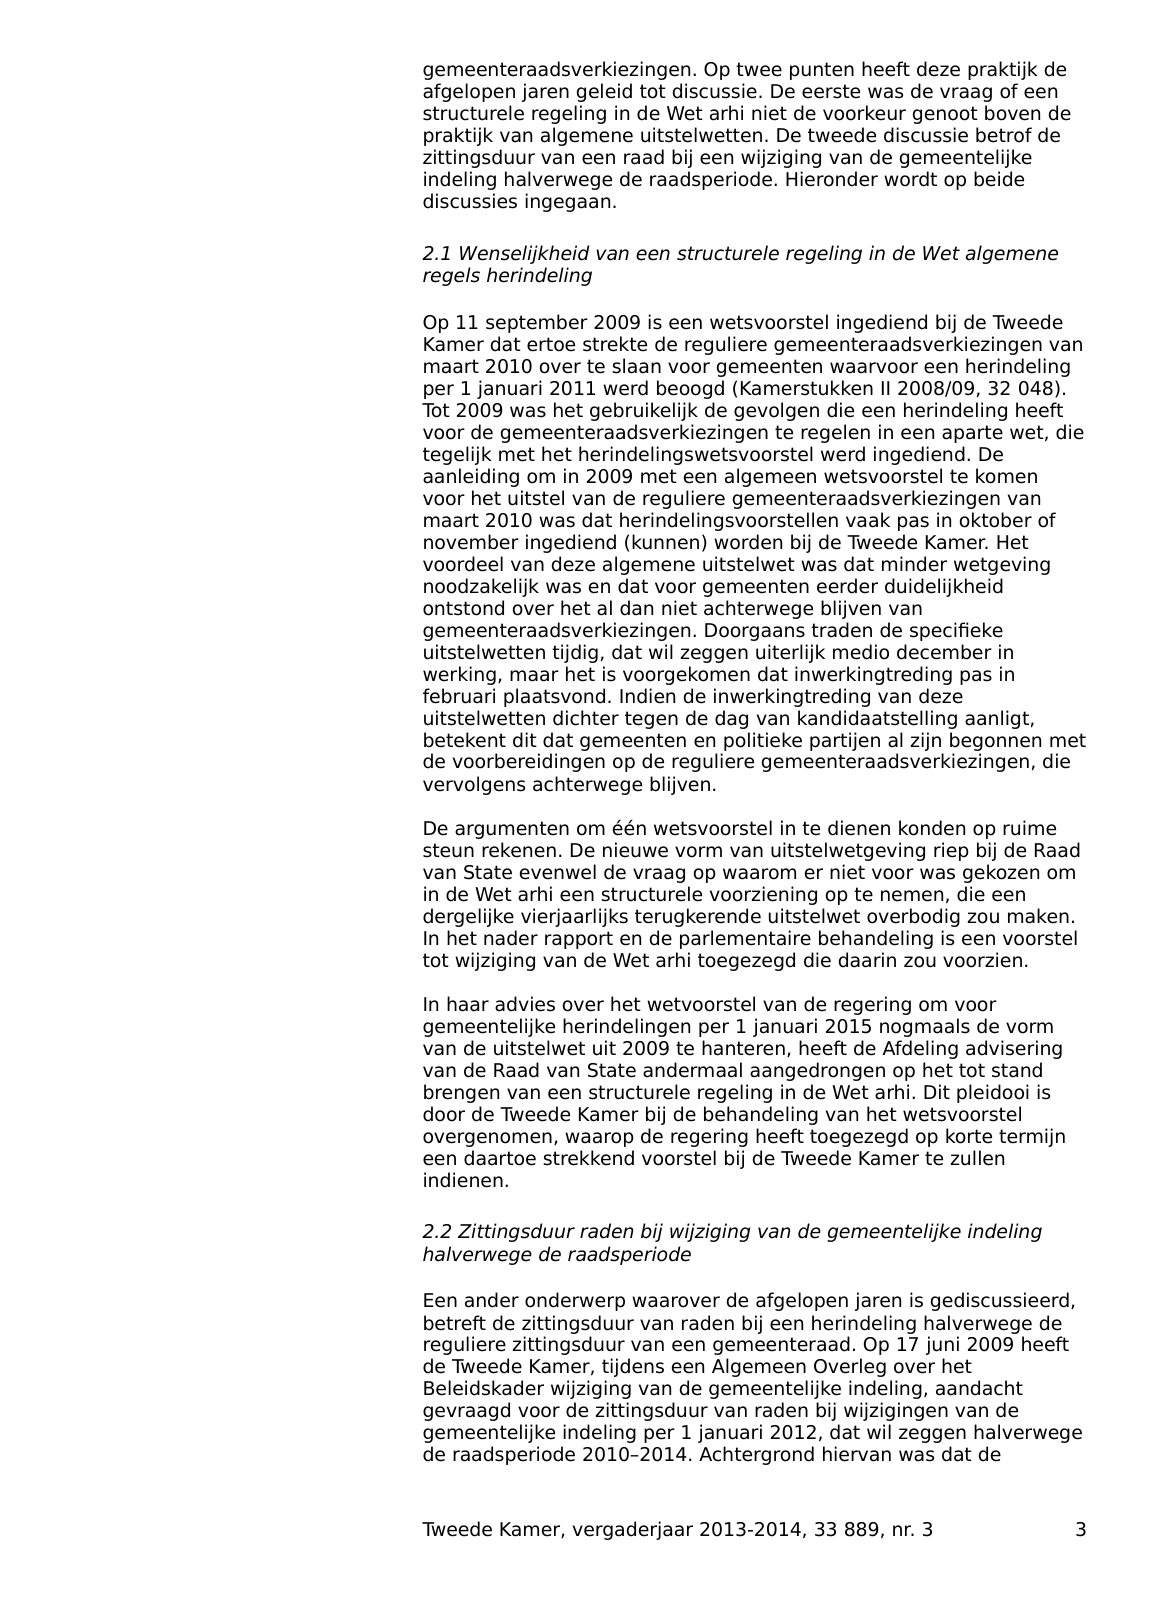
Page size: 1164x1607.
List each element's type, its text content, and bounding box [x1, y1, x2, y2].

subtitle 2.1 Wenselijkheid van een structurele regeling in de Wet algemene regels herindeling [422, 243, 1087, 287]
text In haar advies over het wetvoorstel van de regering om voor gemeentelijke herindelingen per 1 januari 2015 nogmaals de vorm van de uitstelwet uit 2009 te hanteren, heeft de Afdeling advisering van de Raad van State andermaal aangedrongen op het tot stand brengen van een structurele regeling in de Wet arhi. Dit pleidooi is door de Tweede Kamer bij de behandeling van het wetsvoorstel overgenomen, waarop de regering heeft toegezegd op korte termijn een daartoe strekkend voorstel bij de Tweede Kamer te zullen indienen. [422, 994, 1087, 1191]
text Op 11 september 2009 is een wetsvoorstel ingediend bij de Tweede Kamer dat ertoe strekte de reguliere gemeenteraadsverkiezingen van maart 2010 over te slaan voor gemeenten waarvoor een herindeling per 1 januari 2011 werd beoogd (Kamerstukken II 2008/09, 32 048). Tot 2009 was het gebruikelijk de gevolgen die een herindeling heeft voor de gemeenteraadsverkiezingen te regelen in een aparte wet, die tegelijk met het herindelingswetsvoorstel werd ingediend. De aanleiding om in 2009 met een algemeen wetsvoorstel te komen voor het uitstel van de reguliere gemeenteraadsverkiezingen van maart 2010 was dat herindelingsvoorstellen vaak pas in oktober of november ingediend (kunnen) worden bij de Tweede Kamer. Het voordeel van deze algemene uitstelwet was dat minder wetgeving noodzakelijk was en dat voor gemeenten eerder duidelijkheid ontstond over het al dan niet achterwege blijven van gemeenteraadsverkiezingen. Doorgaans traden de specifieke uitstelwetten tijdig, dat wil zeggen uiterlijk medio december in werking, maar het is voorgekomen dat inwerkingtreding pas in februari plaatsvond. Indien de inwerkingtreding van deze uitstelwetten dichter tegen de dag van kandidaatstelling aanligt, betekent dit dat gemeenten en politieke partijen al zijn begonnen met de voorbereidingen op de reguliere gemeenteraadsverkiezingen, die vervolgens achterwege blijven. [422, 312, 1087, 795]
text Een ander onderwerp waarover de afgelopen jaren is gediscussieerd, betreft de zittingsduur van raden bij een herindeling halverwege de reguliere zittingsduur van een gemeenteraad. Op 17 juni 2009 heeft de Tweede Kamer, tijdens een Algemeen Overleg over het Beleidskader wijziging van de gemeentelijke indeling, aandacht gevraagd voor de zittingsduur van raden bij wijzigingen van de gemeentelijke indeling per 1 januari 2012, dat wil zeggen halverwege de raadsperiode 2010–2014. Achtergrond hiervan was dat de [422, 1290, 1087, 1466]
text gemeenteraadsverkiezingen. Op twee punten heeft deze praktijk de afgelopen jaren geleid tot discussie. De eerste was de vraag of een structurele regeling in de Wet arhi niet de voorkeur genoot boven de praktijk van algemene uitstelwetten. De tweede discussie betrof de zittingsduur van een raad bij een wijziging van de gemeentelijke indeling halverwege de raadsperiode. Hieronder wordt op beide discussies ingegaan. [422, 59, 1087, 213]
subtitle 2.2 Zittingsduur raden bij wijziging van de gemeentelijke indeling halverwege de raadsperiode [422, 1221, 1087, 1265]
text De argumenten om één wetsvoorstel in te dienen konden op ruime steun rekenen. De nieuwe vorm van uitstelwetgeving riep bij de Raad van State evenwel de vraag op waarom er niet voor was gekozen om in de Wet arhi een structurele voorziening op te nemen, die een dergelijke vierjaarlijks terugkerende uitstelwet overbodig zou maken. In het nader rapport en de parlementaire behandeling is een voorstel tot wijziging van de Wet arhi toegezegd die daarin zou voorzien. [422, 818, 1087, 971]
